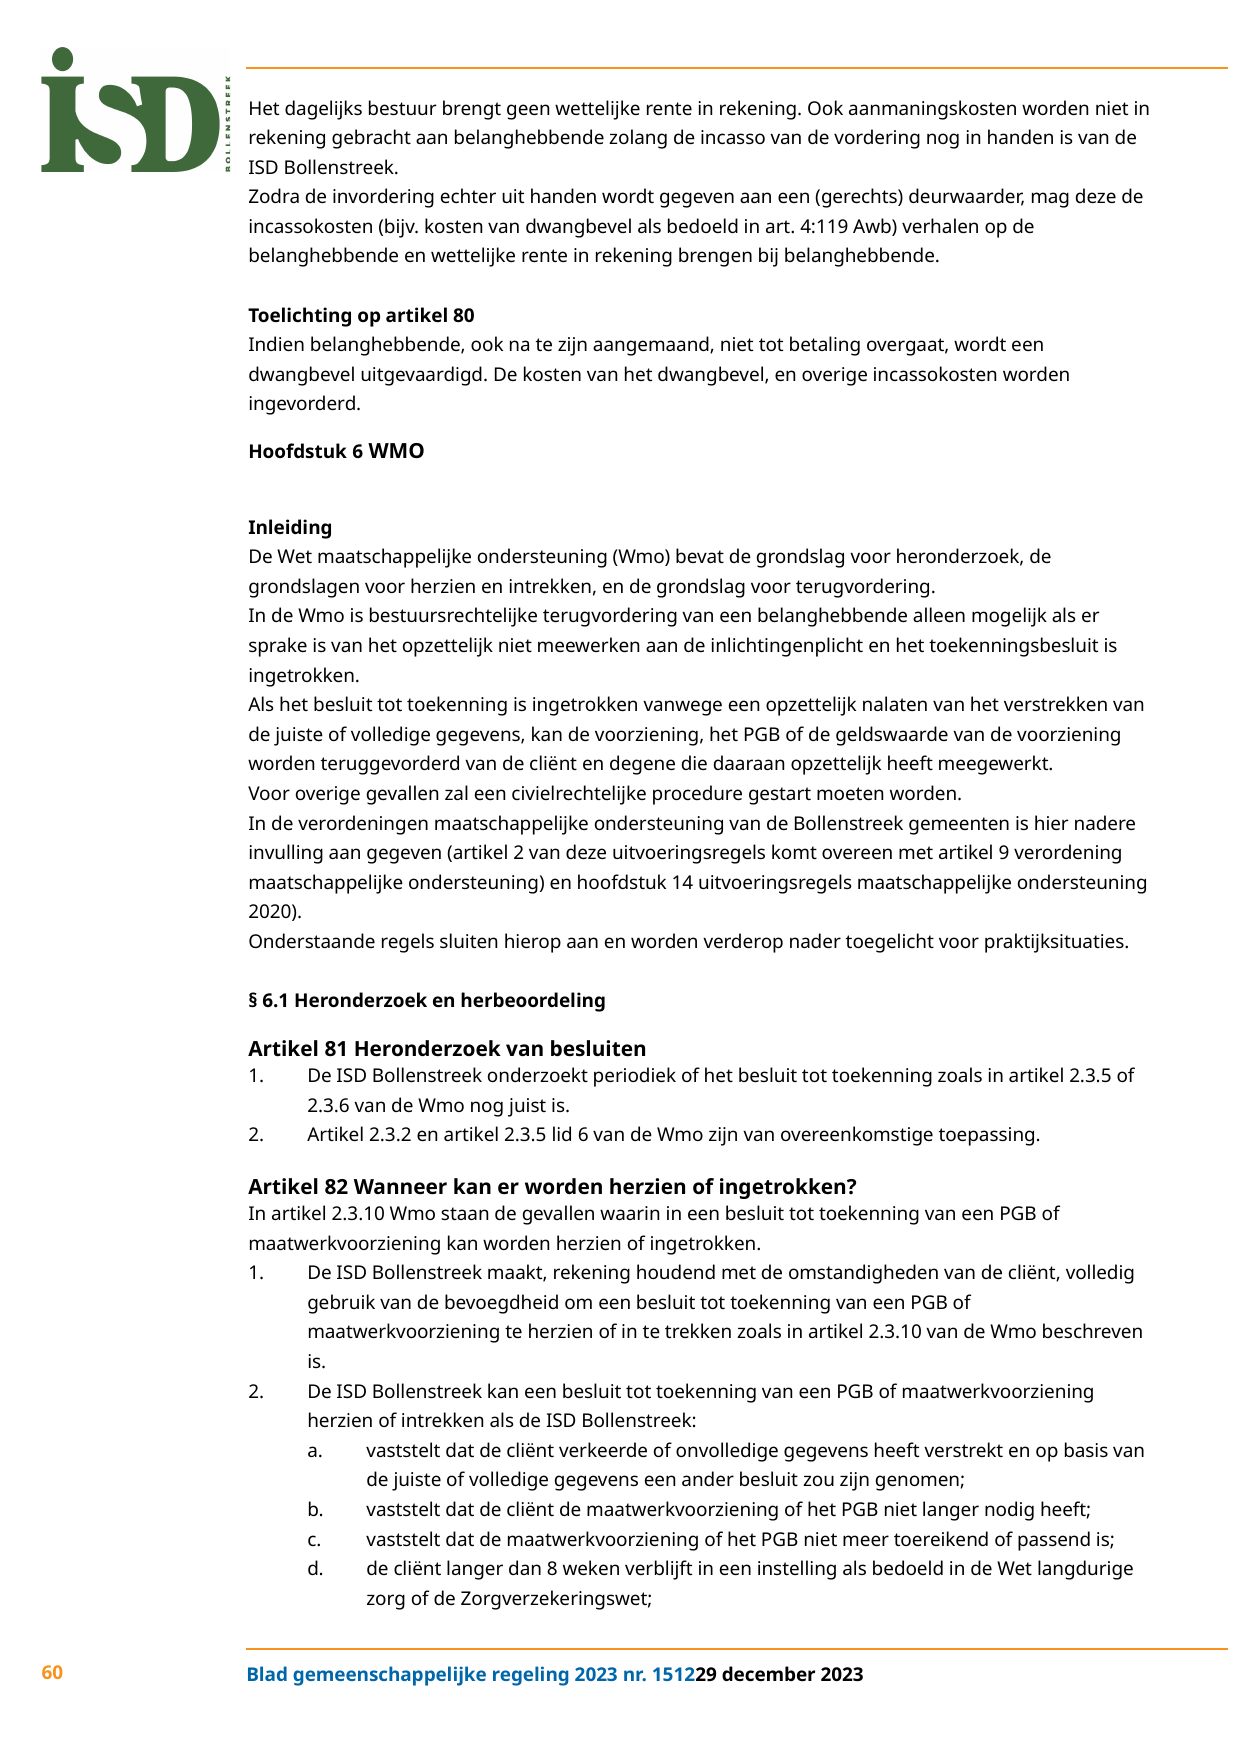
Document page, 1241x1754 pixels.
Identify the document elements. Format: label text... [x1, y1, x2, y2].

picture [41, 47, 231, 172]
list Artikel 2.3.2 en artikel 2.3.5 lid 6 van de Wmo zijn van overeenkomstige toepassing. [248, 1121, 1152, 1147]
text Als het besluit tot toekenning is ingetrokken vanwege een opzettelijk nalaten van het verstrekken van de juiste of volledige gegevens, kan de voorziening, het PGB of de geldswaarde van de voorziening worden teruggevorderd van de cliënt en degene die daaraan opzettelijk heeft meegewerkt. [248, 691, 1152, 776]
text De Wet maatschappelijke ondersteuning (Wmo) bevat de grondslag voor heronderzoek, de grondslagen voor herzien en intrekken, en de grondslag voor terugvordering. [248, 543, 1152, 599]
list De ISD Bollenstreek maakt, rekening houdend met de omstandigheden van de cliënt, volledig gebruik van de bevoegdheid om een besluit tot toekenning van een PGB of maatwerkvoorziening te herzien of in te trekken zoals in artikel 2.3.10 van de Wmo beschreven is. [248, 1259, 1152, 1374]
text Artikel 82 Wanneer kan er worden herzien of ingetrokken? [248, 1172, 1152, 1200]
text Toelichting op artikel 80 [248, 302, 1152, 328]
text Zodra de invordering echter uit handen wordt gegeven aan een (gerechts) deurwaarder, mag deze de incassokosten (bijv. kosten van dwangbevel als bedoeld in art. 4:119 Awb) verhalen op de belanghebbende en wettelijke rente in rekening brengen bij belanghebbende. [248, 183, 1152, 268]
text § 6.1 Heronderzoek en herbeoordeling [248, 987, 1152, 1013]
list de cliënt langer dan 8 weken verblijft in een instelling als bedoeld in de Wet langdurige zorg of de Zorgverzekeringswet; [307, 1555, 1152, 1611]
text Voor overige gevallen zal een civielrechtelijke procedure gestart moeten worden. [248, 780, 1152, 806]
list vaststelt dat de cliënt verkeerde of onvolledige gegevens heeft verstrekt en op basis van de juiste of volledige gegevens een ander besluit zou zijn genomen; [307, 1437, 1152, 1492]
text Artikel 81 Heronderzoek van besluiten [248, 1034, 1152, 1062]
text In de Wmo is bestuursrechtelijke terugvordering van een belanghebbende alleen mogelijk als er sprake is van het opzettelijk niet meewerken aan de inlichtingenplicht en het toekenningsbesluit is ingetrokken. [248, 603, 1152, 688]
text In artikel 2.3.10 Wmo staan de gevallen waarin in een besluit tot toekenning van een PGB of maatwerkvoorziening kan worden herzien of ingetrokken. [248, 1200, 1152, 1256]
text Onderstaande regels sluiten hierop aan en worden verderop nader toegelicht voor praktijksituaties. [248, 928, 1152, 954]
text Inleiding [248, 514, 1152, 540]
list De ISD Bollenstreek kan een besluit tot toekenning van een PGB of maatwerkvoorziening herzien of intrekken als de ISD Bollenstreek: [248, 1378, 1152, 1433]
list vaststelt dat de maatwerkvoorziening of het PGB niet meer toereikend of passend is; [307, 1526, 1152, 1551]
list De ISD Bollenstreek onderzoekt periodiek of het besluit tot toekenning zoals in artikel 2.3.5 of 2.3.6 van de Wmo nog juist is. [248, 1062, 1152, 1118]
text Indien belanghebbende, ook na te zijn aangemaand, niet tot betaling overgaat, wordt een dwangbevel uitgevaardigd. De kosten van het dwangbevel, en overige incassokosten worden ingevorderd. [248, 331, 1152, 416]
list vaststelt dat de cliënt de maatwerkvoorziening of het PGB niet langer nodig heeft; [307, 1496, 1152, 1522]
text In de verordeningen maatschappelijke ondersteuning van de Bollenstreek gemeenten is hier nadere invulling aan gegeven (artikel 2 van deze uitvoeringsregels komt overeen met artikel 9 verordening maatschappelijke ondersteuning) en hoofdstuk 14 uitvoeringsregels maatschappelijke ondersteuning 2020). [248, 810, 1152, 924]
text Het dagelijks bestuur brengt geen wettelijke rente in rekening. Ook aanmaningskosten worden niet in rekening gebracht aan belanghebbende zolang de incasso van de vordering nog in handen is van de ISD Bollenstreek. [248, 95, 1152, 180]
text Hoofdstuk 6 WMO [248, 436, 1152, 465]
